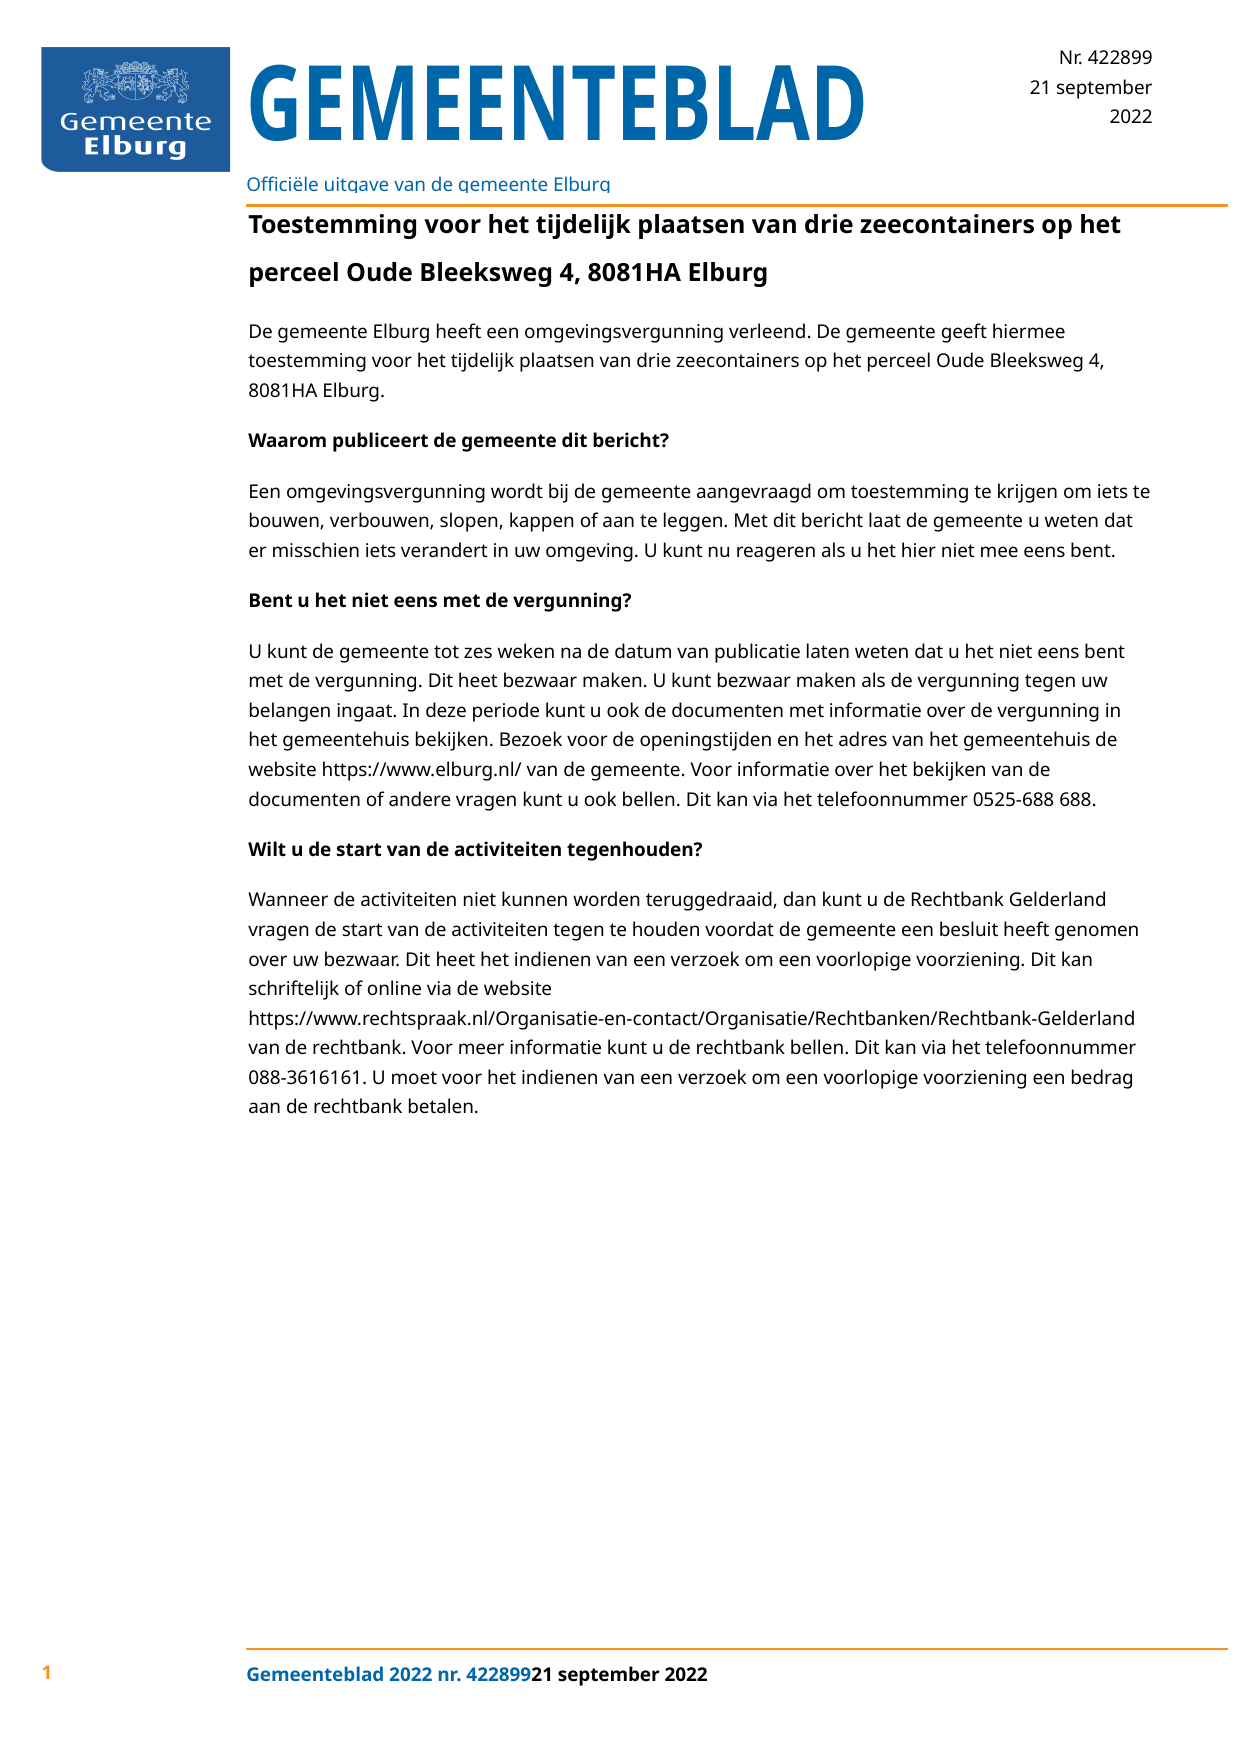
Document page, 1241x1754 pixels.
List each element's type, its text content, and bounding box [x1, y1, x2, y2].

text De gemeente Elburg heeft een omgevingsvergunning verleend. De gemeente geeft hiermee toestemming voor het tijdelijk plaatsen van drie zeecontainers op het perceel Oude Bleeksweg 4, 8081HA Elburg. [248, 318, 1152, 403]
text Een omgevingsvergunning wordt bij de gemeente aangevraagd om toestemming te krijgen om iets te bouwen, verbouwen, slopen, kappen of aan te leggen. Met dit bericht laat de gemeente u weten dat er misschien iets verandert in uw omgeving. U kunt nu reageren als u het hier niet mee eens bent. [248, 478, 1152, 563]
text Wanneer de activiteiten niet kunnen worden teruggedraaid, dan kunt u de Rechtbank Gelderland vragen de start van de activiteiten tegen te houden voordat de gemeente een besluit heeft genomen over uw bezwaar. Dit heet het indienen van een verzoek om een voorlopige voorziening. Dit kan schriftelijk of online via de website https://www.rechtspraak.nl/Organisatie-en-contact/Organisatie/Rechtbanken/Rechtbank-Gelderland van de rechtbank. Voor meer informatie kunt u de rechtbank bellen. Dit kan via het telefoonnummer 088-3616161. U moet voor het indienen van een verzoek om een voorlopige voorziening een bedrag aan de rechtbank betalen. [248, 887, 1152, 1119]
text Wilt u de start van de activiteiten tegenhouden? [248, 836, 1152, 862]
text Toestemming voor het tijdelijk plaatsen van drie zeecontainers op het perceel Oude Bleeksweg 4, 8081HA Elburg [248, 207, 1152, 288]
text Bent u het niet eens met de vergunning? [248, 587, 1152, 613]
text Waarom publiceert de gemeente dit bericht? [248, 427, 1152, 453]
text U kunt de gemeente tot zes weken na de datum van publicatie laten weten dat u het niet eens bent met de vergunning. Dit heet bezwaar maken. U kunt bezwaar maken als de vergunning tegen uw belangen ingaat. In deze periode kunt u ook de documenten met informatie over de vergunning in het gemeentehuis bekijken. Bezoek voor de openingstijden en het adres van het gemeentehuis de website https://www.elburg.nl/ van de gemeente. Voor informatie over het bekijken van de documenten of andere vragen kunt u ook bellen. Dit kan via het telefoonnummer 0525-688 688. [248, 638, 1152, 812]
picture [41, 47, 231, 172]
